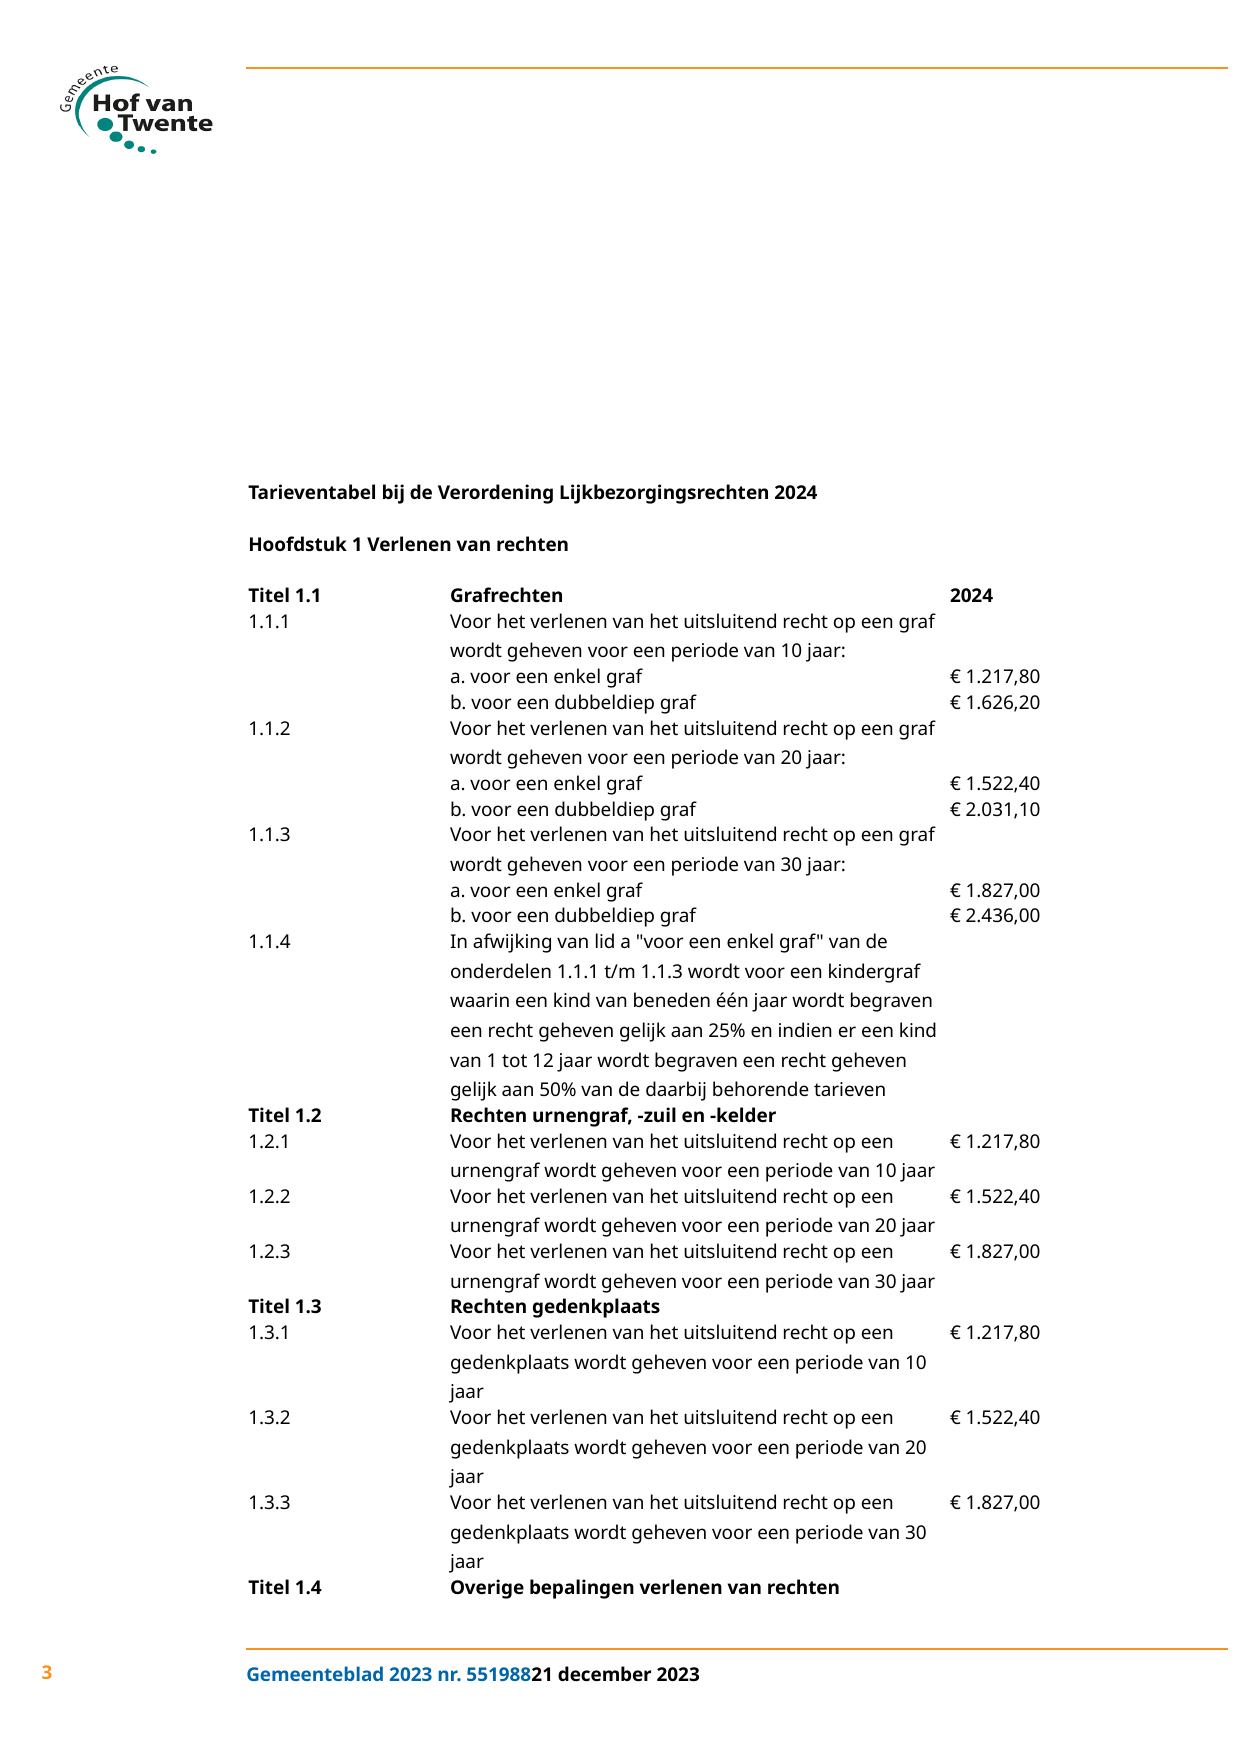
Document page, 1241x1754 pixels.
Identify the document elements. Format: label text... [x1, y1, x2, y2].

picture [41, 47, 231, 172]
table_cell a. voor een enkel graf [450, 770, 950, 796]
table_cell Rechten gedenkplaats [450, 1294, 950, 1319]
table_cell [248, 796, 450, 822]
table_cell 1.2.3 [248, 1239, 450, 1294]
table_cell Titel 1.4 [248, 1574, 450, 1600]
table_cell [950, 505, 1152, 531]
table_cell € 1.827,00 [950, 1489, 1152, 1574]
table_cell Voor het verlenen van het uitsluitend recht op een graf wordt geheven voor een periode van 20 jaar: [450, 715, 950, 770]
table_cell 1.3.2 [248, 1404, 450, 1489]
table_cell Voor het verlenen van het uitsluitend recht op een graf wordt geheven voor een periode van 30 jaar: [450, 822, 950, 877]
table_cell 1.1.3 [248, 822, 450, 877]
table_cell € 1.827,00 [950, 1239, 1152, 1294]
table_cell Titel 1.2 [248, 1102, 450, 1128]
table_cell 1.2.2 [248, 1183, 450, 1238]
table_cell Voor het verlenen van het uitsluitend recht op een gedenkplaats wordt geheven voor een periode van 10 jaar [450, 1320, 950, 1404]
table_cell € 1.522,40 [950, 1183, 1152, 1238]
table_cell [950, 715, 1152, 770]
table_cell Voor het verlenen van het uitsluitend recht op een urnengraf wordt geheven voor een periode van 30 jaar [450, 1239, 950, 1294]
table_cell 1.3.1 [248, 1320, 450, 1404]
table_cell [248, 903, 450, 928]
table_cell Voor het verlenen van het uitsluitend recht op een gedenkplaats wordt geheven voor een periode van 30 jaar [450, 1489, 950, 1574]
table_cell € 1.217,80 [950, 664, 1152, 689]
table_cell a. voor een enkel graf [450, 877, 950, 903]
table_header [950, 480, 1152, 505]
table_cell [950, 822, 1152, 877]
table_cell [950, 1102, 1152, 1128]
table_cell Voor het verlenen van het uitsluitend recht op een urnengraf wordt geheven voor een periode van 10 jaar [450, 1128, 950, 1183]
table_cell 1.3.3 [248, 1489, 450, 1574]
table_cell [450, 557, 950, 582]
table_cell Hoofdstuk 1 Verlenen van rechten [248, 531, 950, 557]
table_cell € 2.436,00 [950, 903, 1152, 928]
table_cell Voor het verlenen van het uitsluitend recht op een urnengraf wordt geheven voor een periode van 20 jaar [450, 1183, 950, 1238]
table_cell b. voor een dubbeldiep graf [450, 903, 950, 928]
table_cell € 2.031,10 [950, 796, 1152, 822]
table_cell Rechten urnengraf, -zuil en -kelder [450, 1102, 950, 1128]
table_cell In afwijking van lid a "voor een enkel graf" van de onderdelen 1.1.1 t/m 1.1.3 wordt voor een kindergraf waarin een kind van beneden één jaar wordt begraven een recht geheven gelijk aan 25% en indien er een kind van 1 tot 12 jaar wordt begraven een recht geheven gelijk aan 50% van de daarbij behorende tarieven [450, 929, 950, 1102]
table_cell [248, 877, 450, 903]
table_cell Voor het verlenen van het uitsluitend recht op een gedenkplaats wordt geheven voor een periode van 20 jaar [450, 1404, 950, 1489]
table_cell 1.1.1 [248, 608, 450, 663]
table_cell b. voor een dubbeldiep graf [450, 796, 950, 822]
table_cell € 1.217,80 [950, 1128, 1152, 1183]
table_cell € 1.626,20 [950, 689, 1152, 715]
table_cell 1.1.2 [248, 715, 450, 770]
table_cell [248, 557, 450, 582]
table_cell [950, 1294, 1152, 1319]
table_cell [248, 689, 450, 715]
table_cell € 1.522,40 [950, 1404, 1152, 1489]
table_cell [950, 557, 1152, 582]
table_cell 1.2.1 [248, 1128, 450, 1183]
table_cell b. voor een dubbeldiep graf [450, 689, 950, 715]
table_cell Overige bepalingen verlenen van rechten [450, 1574, 950, 1600]
table_cell [248, 505, 450, 531]
table_cell [248, 770, 450, 796]
table_cell [950, 929, 1152, 1102]
table_cell € 1.217,80 [950, 1320, 1152, 1404]
table_cell 1.1.4 [248, 929, 450, 1102]
table_cell a. voor een enkel graf [450, 664, 950, 689]
table_cell € 1.522,40 [950, 770, 1152, 796]
table_header Tarieventabel bij de Verordening Lijkbezorgingsrechten 2024 [248, 480, 950, 505]
table_cell Voor het verlenen van het uitsluitend recht op een graf wordt geheven voor een periode van 10 jaar: [450, 608, 950, 663]
table_cell [248, 664, 450, 689]
table_cell [950, 1574, 1152, 1600]
table_cell [450, 505, 950, 531]
table_cell 2024 [950, 583, 1152, 608]
table_cell [950, 531, 1152, 557]
table_cell Titel 1.1 [248, 583, 450, 608]
table_cell Grafrechten [450, 583, 950, 608]
table_cell Titel 1.3 [248, 1294, 450, 1319]
table_cell € 1.827,00 [950, 877, 1152, 903]
table_cell [950, 608, 1152, 663]
